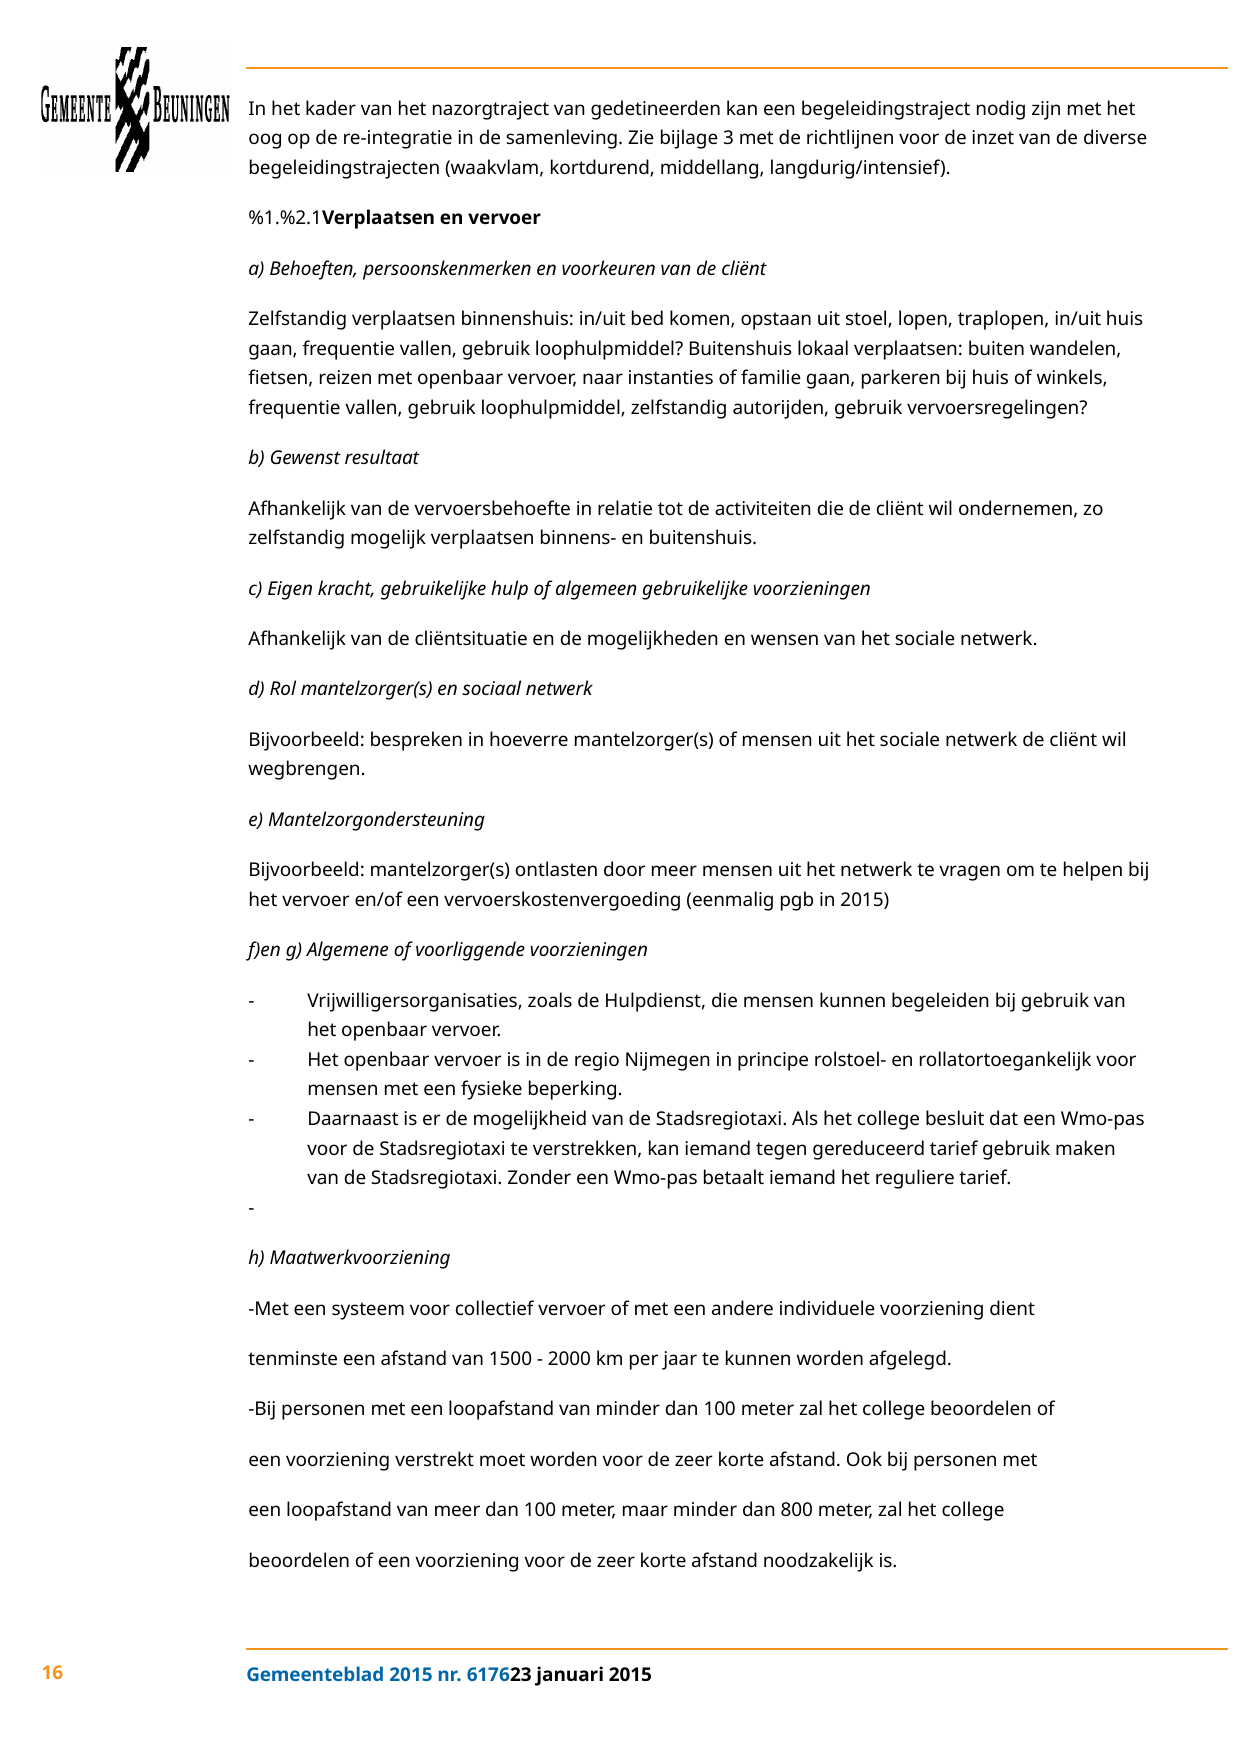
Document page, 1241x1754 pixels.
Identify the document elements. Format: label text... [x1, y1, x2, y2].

text d) Rol mantelzorger(s) en sociaal netwerk [248, 676, 1152, 701]
text een voorziening verstrekt moet worden voor de zeer korte afstand. Ook bij personen met [248, 1446, 1152, 1472]
text b) Gewenst resultaat [248, 444, 1152, 470]
text Bijvoorbeeld: bespreken in hoeverre mantelzorger(s) of mensen uit het sociale netwerk de cliënt wil wegbrengen. [248, 726, 1152, 781]
text f)en g) Algemene of voorliggende voorzieningen [248, 936, 1152, 962]
text tenminste een afstand van 1500 - 2000 km per jaar te kunnen worden afgelegd. [248, 1345, 1152, 1371]
text Afhankelijk van de vervoersbehoefte in relatie tot de activiteiten die de cliënt wil ondernemen, zo zelfstandig mogelijk verplaatsen binnens- en buitenshuis. [248, 495, 1152, 550]
text %1.%2.1Verplaatsen en vervoer [248, 204, 1152, 230]
text a) Behoeften, persoonskenmerken en voorkeuren van de cliënt [248, 255, 1152, 281]
text e) Mantelzorgondersteuning [248, 806, 1152, 832]
text Zelfstandig verplaatsen binnenshuis: in/uit bed komen, opstaan uit stoel, lopen, traplopen, in/uit huis gaan, frequentie vallen, gebruik loophulpmiddel? Buitenshuis lokaal verplaatsen: buiten wandelen, fietsen, reizen met openbaar vervoer, naar instanties of familie gaan, parkeren bij huis of winkels, frequentie vallen, gebruik loophulpmiddel, zelfstandig autorijden, gebruik vervoersregelingen? [248, 305, 1152, 420]
text een loopafstand van meer dan 100 meter, maar minder dan 800 meter, zal het college [248, 1496, 1152, 1522]
list Vrijwilligersorganisaties, zoals de Hulpdienst, die mensen kunnen begeleiden bij gebruik van het openbaar vervoer. [248, 987, 1152, 1042]
text -Bij personen met een loopafstand van minder dan 100 meter zal het college beoordelen of [248, 1396, 1152, 1421]
text -Met een systeem voor collectief vervoer of met een andere individuele voorziening dient [248, 1295, 1152, 1321]
text Afhankelijk van de cliëntsituatie en de mogelijkheden en wensen van het sociale netwerk. [248, 625, 1152, 651]
text In het kader van het nazorgtraject van gedetineerden kan een begeleidingstraject nodig zijn met het oog op de re-integratie in de samenleving. Zie bijlage 3 met de richtlijnen voor de inzet van de diverse begeleidingstrajecten (waakvlam, kortdurend, middellang, langdurig/intensief). [248, 95, 1152, 180]
text - [248, 1194, 1152, 1220]
list Het openbaar vervoer is in de regio Nijmegen in principe rolstoel- en rollatortoegankelijk voor mensen met een fysieke beperking. [248, 1046, 1152, 1101]
text h) Maatwerkvoorziening [248, 1244, 1152, 1270]
text beoordelen of een voorziening voor de zeer korte afstand noodzakelijk is. [248, 1547, 1152, 1573]
picture [41, 47, 231, 172]
text c) Eigen kracht, gebruikelijke hulp of algemeen gebruikelijke voorzieningen [248, 575, 1152, 601]
list Daarnaast is er de mogelijkheid van de Stadsregiotaxi. Als het college besluit dat een Wmo-pas voor de Stadsregiotaxi te verstrekken, kan iemand tegen gereduceerd tarief gebruik maken van de Stadsregiotaxi. Zonder een Wmo-pas betaalt iemand het reguliere tarief. [248, 1105, 1152, 1190]
text Bijvoorbeeld: mantelzorger(s) ontlasten door meer mensen uit het netwerk te vragen om te helpen bij het vervoer en/of een vervoerskostenvergoeding (eenmalig pgb in 2015) [248, 856, 1152, 912]
